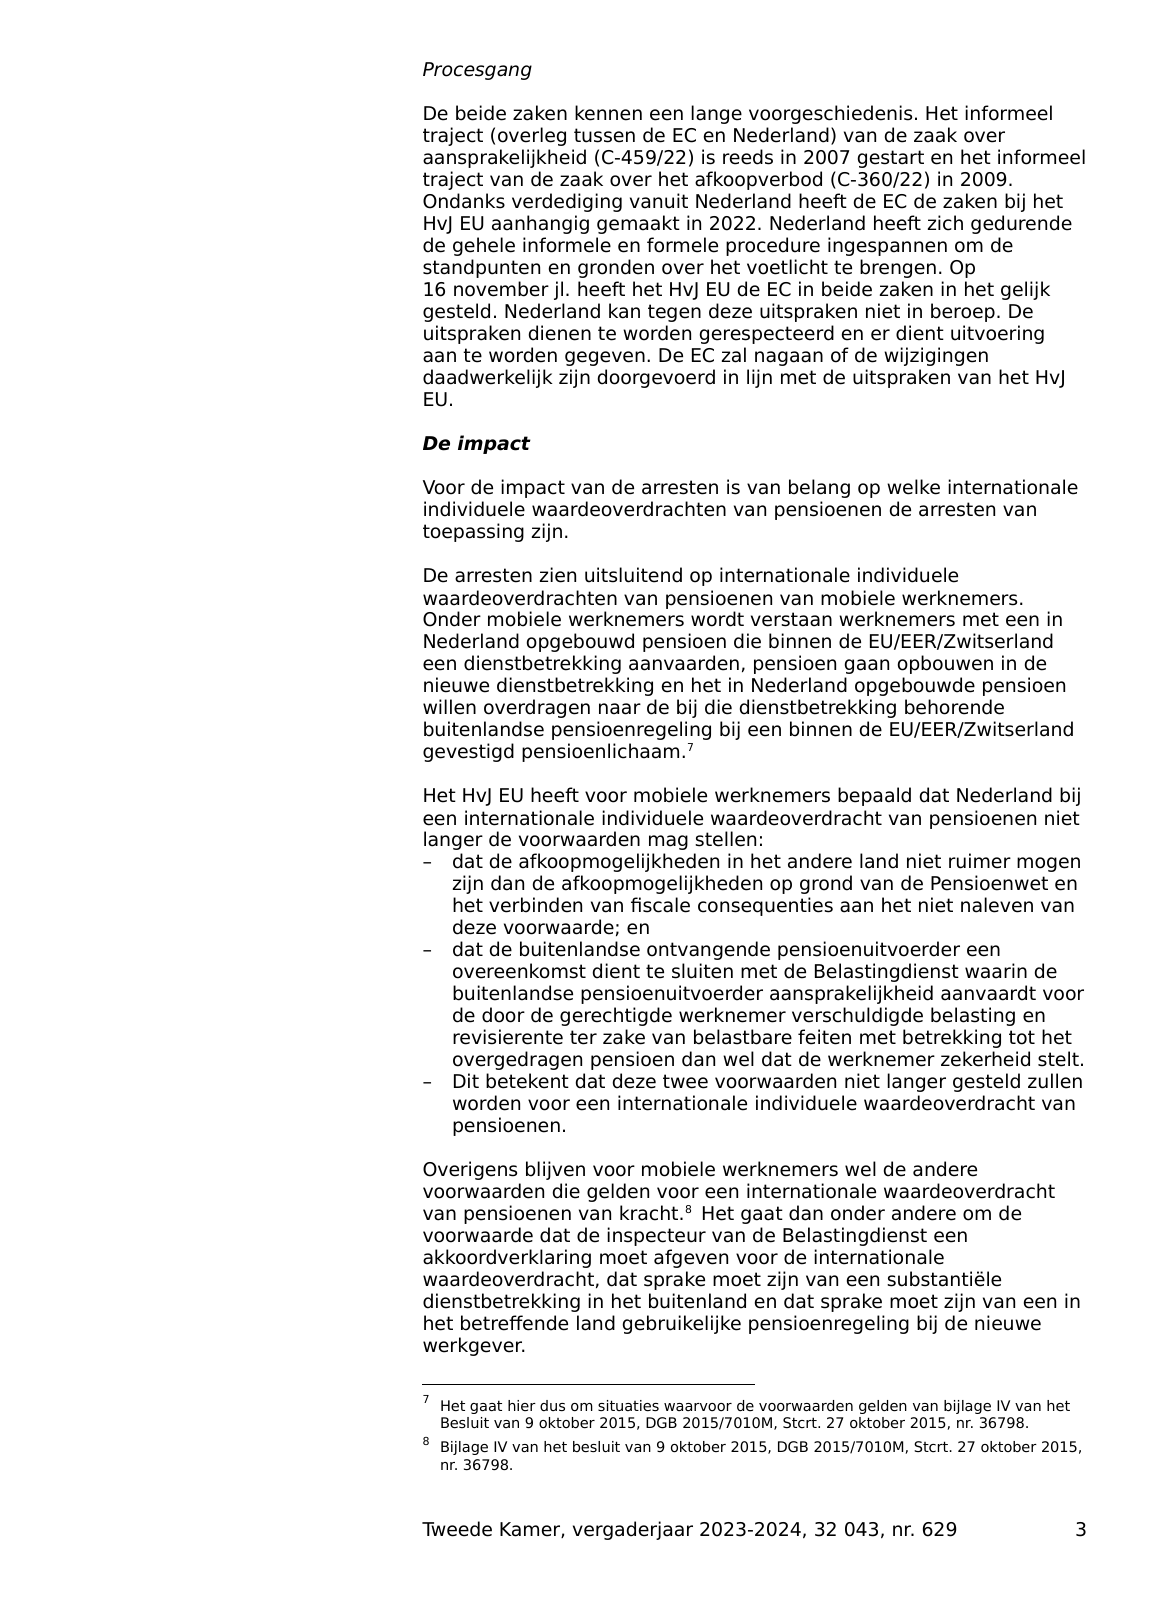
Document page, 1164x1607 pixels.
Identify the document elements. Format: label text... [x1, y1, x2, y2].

subtitle Procesgang [422, 59, 1087, 81]
text Het gaat hier dus om situaties waarvoor de voorwaarden gelden van bijlage IV van het Besluit van 9 oktober 2015, DGB 2015/7010M, Stcrt. 27 oktober 2015, nr. 36798. [422, 1393, 1087, 1432]
text – dat de buitenlandse ontvangende pensioenuitvoerder een overeenkomst dient te sluiten met de Belastingdienst waarin de buitenlandse pensioenuitvoerder aansprakelijkheid aanvaardt voor de door de gerechtigde werknemer verschuldigde belasting en revisierente ter zake van belastbare feiten met betrekking tot het overgedragen pensioen dan wel dat de werknemer zekerheid stelt. [422, 939, 1087, 1071]
text Bijlage IV van het besluit van 9 oktober 2015, DGB 2015/7010M, Stcrt. 27 oktober 2015, nr. 36798. [422, 1435, 1087, 1474]
subtitle De impact [422, 433, 1087, 455]
text De arresten zien uitsluitend op internationale individuele waardeoverdrachten van pensioenen van mobiele werknemers. Onder mobiele werknemers wordt verstaan werknemers met een in Nederland opgebouwd pensioen die binnen de EU/EER/Zwitserland een dienstbetrekking aanvaarden, pensioen gaan opbouwen in de nieuwe dienstbetrekking en het in Nederland opgebouwde pensioen willen overdragen naar de bij die dienstbetrekking behorende buitenlandse pensioenregeling bij een binnen de EU/EER/Zwitserland gevestigd pensioenlichaam. [422, 565, 1087, 763]
text Het HvJ EU heeft voor mobiele werknemers bepaald dat Nederland bij een internationale individuele waardeoverdracht van pensioenen niet langer de voorwaarden mag stellen: [422, 785, 1087, 851]
text Overigens blijven voor mobiele werknemers wel de andere voorwaarden die gelden voor een internationale waardeoverdracht van pensioenen van kracht. Het gaat dan onder andere om de voorwaarde dat de inspecteur van de Belastingdienst een akkoordverklaring moet afgeven voor de internationale waardeoverdracht, dat sprake moet zijn van een substantiële dienstbetrekking in het buitenland en dat sprake moet zijn van een in het betreffende land gebruikelijke pensioenregeling bij de nieuwe werkgever. [422, 1159, 1087, 1357]
text Voor de impact van de arresten is van belang op welke internationale individuele waardeoverdrachten van pensioenen de arresten van toepassing zijn. [422, 477, 1087, 543]
text – Dit betekent dat deze twee voorwaarden niet langer gesteld zullen worden voor een internationale individuele waardeoverdracht van pensioenen. [422, 1071, 1087, 1137]
text De beide zaken kennen een lange voorgeschiedenis. Het informeel traject (overleg tussen de EC en Nederland) van de zaak over aansprakelijkheid (C-459/22) is reeds in 2007 gestart en het informeel traject van de zaak over het afkoopverbod (C-360/22) in 2009. Ondanks verdediging vanuit Nederland heeft de EC de zaken bij het HvJ EU aanhangig gemaakt in 2022. Nederland heeft zich gedurende de gehele informele en formele procedure ingespannen om de standpunten en gronden over het voetlicht te brengen. Op 16 november jl. heeft het HvJ EU de EC in beide zaken in het gelijk gesteld. Nederland kan tegen deze uitspraken niet in beroep. De uitspraken dienen te worden gerespecteerd en er dient uitvoering aan te worden gegeven. De EC zal nagaan of de wijzigingen daadwerkelijk zijn doorgevoerd in lijn met de uitspraken van het HvJ EU. [422, 103, 1087, 411]
text – dat de afkoopmogelijkheden in het andere land niet ruimer mogen zijn dan de afkoopmogelijkheden op grond van de Pensioenwet en het verbinden van fiscale consequenties aan het niet naleven van deze voorwaarde; en [422, 851, 1087, 939]
